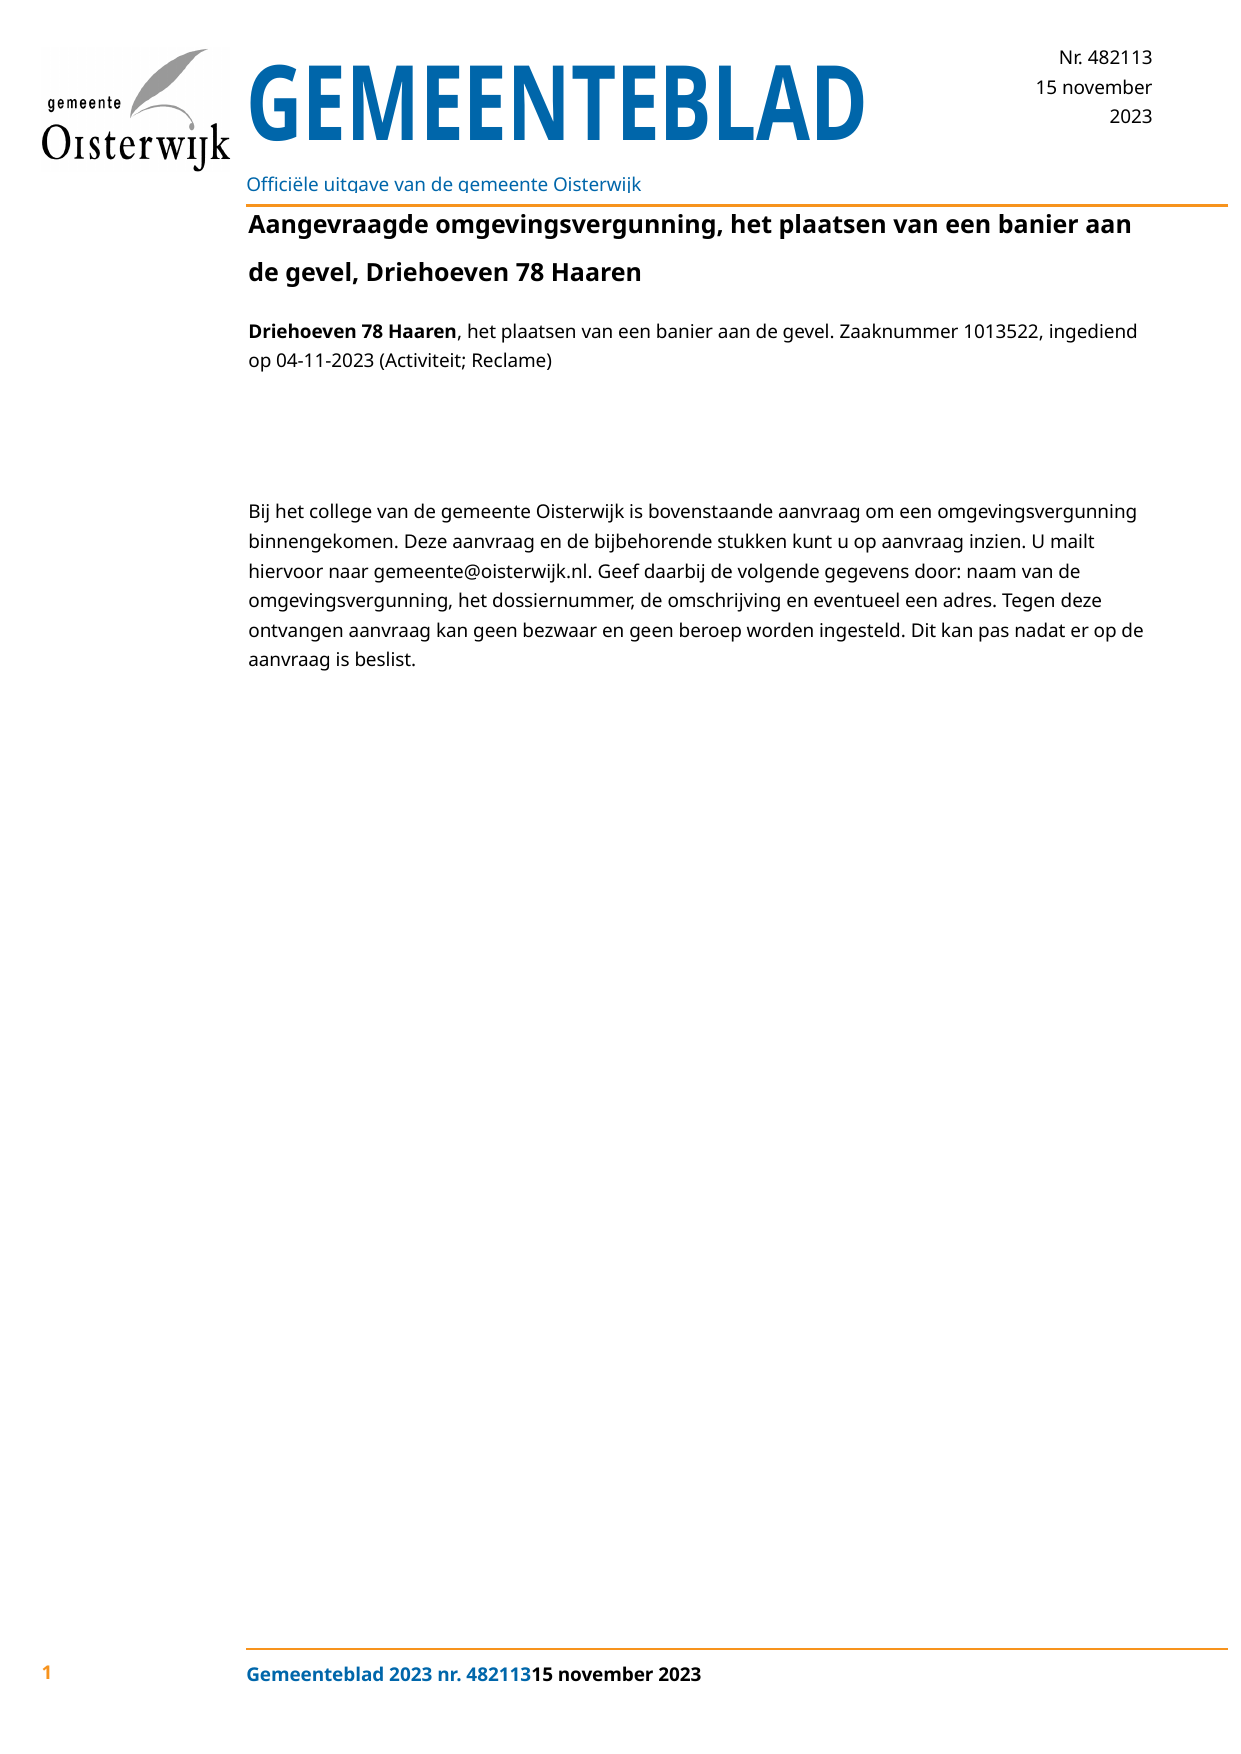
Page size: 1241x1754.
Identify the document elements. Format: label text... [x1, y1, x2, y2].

text Bij het college van de gemeente Oisterwijk is bovenstaande aanvraag om een omgevingsvergunning binnengekomen. Deze aanvraag en de bijbehorende stukken kunt u op aanvraag inzien. U mailt hiervoor naar gemeente@oisterwijk.nl. Geef daarbij de volgende gegevens door: naam van de omgevingsvergunning, het dossiernummer, de omschrijving en eventueel een adres. Tegen deze ontvangen aanvraag kan geen bezwaar en geen beroep worden ingesteld. Dit kan pas nadat er op de aanvraag is beslist. [248, 499, 1152, 672]
picture [41, 47, 231, 172]
text Aangevraagde omgevingsvergunning, het plaatsen van een banier aan de gevel, Driehoeven 78 Haaren [248, 207, 1152, 288]
text Driehoeven 78 Haaren, het plaatsen van een banier aan de gevel. Zaaknummer 1013522, ingediend op 04-11-2023 (Activiteit; Reclame) [248, 318, 1152, 373]
